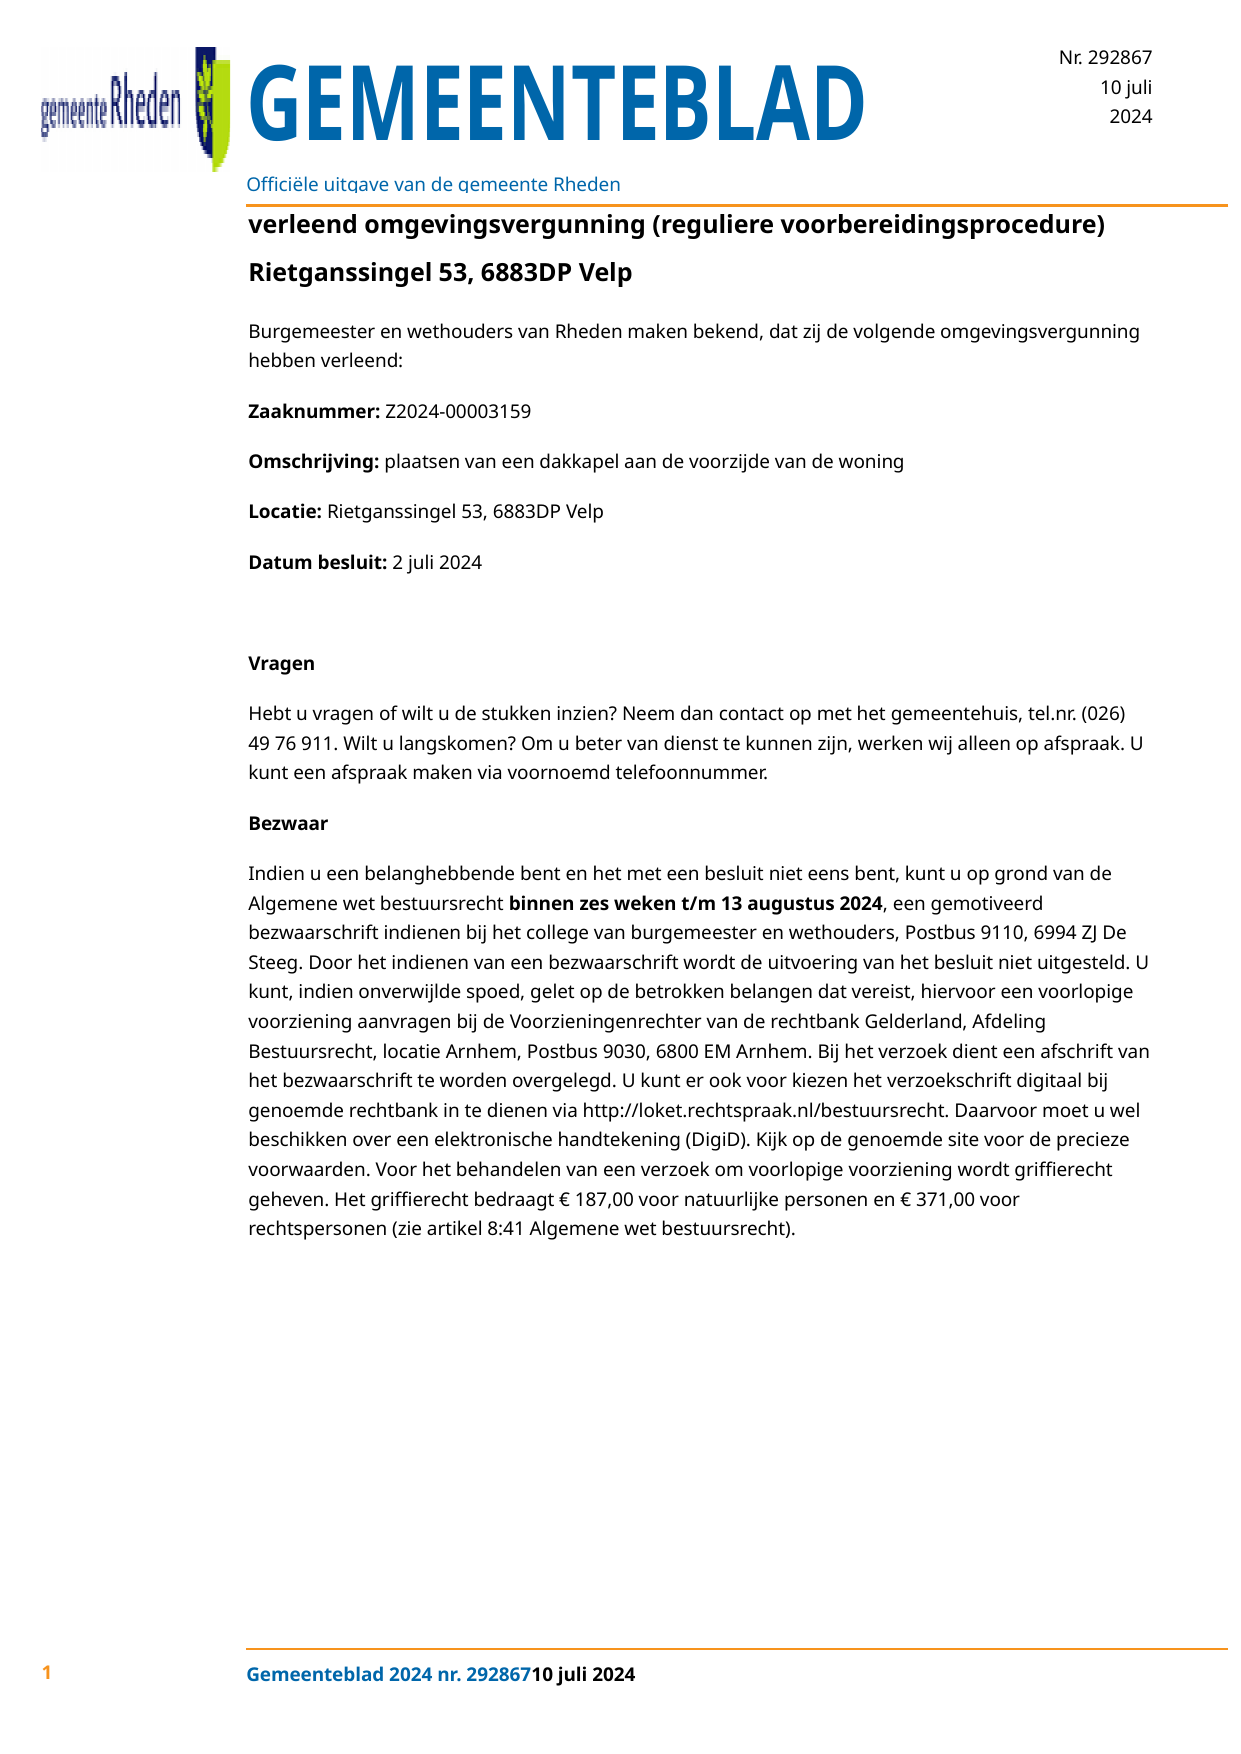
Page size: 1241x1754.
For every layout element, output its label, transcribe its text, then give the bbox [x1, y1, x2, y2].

text verleend omgevingsvergunning (reguliere voorbereidingsprocedure) Rietganssingel 53, 6883DP Velp [248, 207, 1152, 288]
text Omschrijving: plaatsen van een dakkapel aan de voorzijde van de woning [248, 448, 1152, 474]
text Datum besluit: 2 juli 2024 [248, 549, 1152, 575]
text Burgemeester en wethouders van Rheden maken bekend, dat zij de volgende omgevingsvergunning hebben verleend: [248, 318, 1152, 373]
text Indien u een belanghebbende bent en het met een besluit niet eens bent, kunt u op grond van de Algemene wet bestuursrecht binnen zes weken t/m 13 augustus 2024, een gemotiveerd bezwaarschrift indienen bij het college van burgemeester en wethouders, Postbus 9110, 6994 ZJ De Steeg. Door het indienen van een bezwaarschrift wordt de uitvoering van het besluit niet uitgesteld. U kunt, indien onverwijlde spoed, gelet op de betrokken belangen dat vereist, hiervoor een voorlopige voorziening aanvragen bij de Voorzieningenrechter van de rechtbank Gelderland, Afdeling Bestuursrecht, locatie Arnhem, Postbus 9030, 6800 EM Arnhem. Bij het verzoek dient een afschrift van het bezwaarschrift te worden overgelegd. U kunt er ook voor kiezen het verzoekschrift digitaal bij genoemde rechtbank in te dienen via http://loket.rechtspraak.nl/bestuursrecht. Daarvoor moet u wel beschikken over een elektronische handtekening (DigiD). Kijk op de genoemde site voor de precieze voorwaarden. Voor het behandelen van een verzoek om voorlopige voorziening wordt griffierecht geheven. Het griffierecht bedraagt € 187,00 voor natuurlijke personen en € 371,00 voor rechtspersonen (zie artikel 8:41 Algemene wet bestuursrecht). [248, 860, 1152, 1241]
text Locatie: Rietganssingel 53, 6883DP Velp [248, 499, 1152, 524]
text Bezwaar [248, 810, 1152, 836]
text Vragen [248, 650, 1152, 676]
picture [41, 47, 231, 172]
text Hebt u vragen of wilt u de stukken inzien? Neem dan contact op met het gemeentehuis, tel.nr. (026) 49 76 911. Wilt u langskomen? Om u beter van dienst te kunnen zijn, werken wij alleen op afspraak. U kunt een afspraak maken via voornoemd telefoonnummer. [248, 700, 1152, 785]
text Zaaknummer: Z2024-00003159 [248, 398, 1152, 424]
